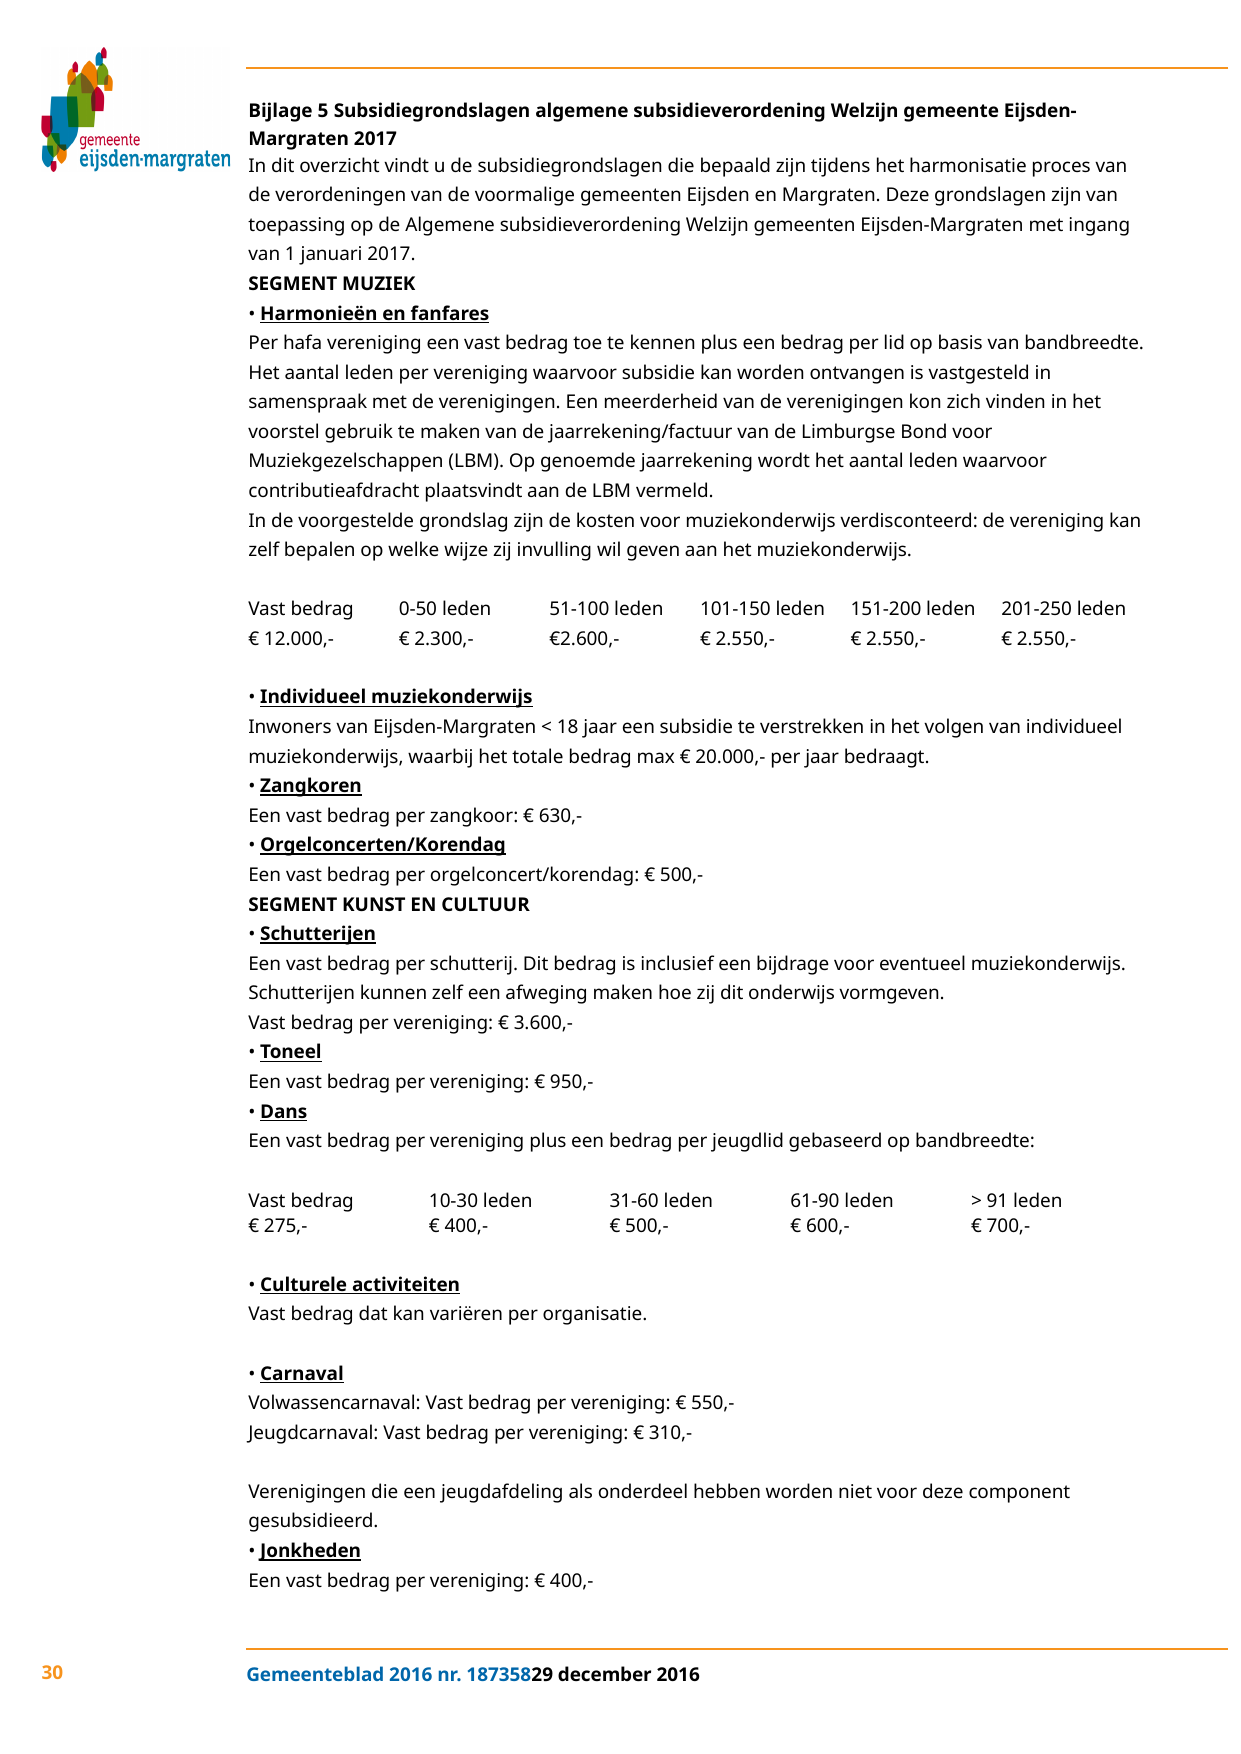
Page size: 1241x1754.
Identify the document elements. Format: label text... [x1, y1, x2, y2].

text Een vast bedrag per vereniging plus een bedrag per jeugdlid gebaseerd op bandbreedte: [248, 1127, 1152, 1153]
table_header 151-200 leden € 2.550,- [850, 596, 1001, 651]
table_cell € 275,- [248, 1213, 429, 1238]
text Een vast bedrag per orgelconcert/korendag: € 500,- [248, 861, 1152, 887]
text • Zangkoren [248, 772, 1152, 798]
table_header 61-90 leden [790, 1187, 971, 1212]
text • Orgelconcerten/Korendag [248, 832, 1152, 857]
text • Individueel muziekonderwijs [248, 684, 1152, 709]
text Verenigingen die een jeugdafdeling als onderdeel hebben worden niet voor deze component gesubsidieerd. [248, 1478, 1152, 1533]
text • Schutterijen [248, 920, 1152, 946]
text Volwassencarnaval: Vast bedrag per vereniging: € 550,- [248, 1389, 1152, 1415]
text SEGMENT KUNST EN CULTUUR [248, 891, 1152, 917]
text • Harmonieën en fanfares [248, 300, 1152, 325]
text Inwoners van Eijsden-Margraten < 18 jaar een subsidie te verstrekken in het volgen van individueel muziekonderwijs, waarbij het totale bedrag max € 20.000,- per jaar bedraagt. [248, 713, 1152, 769]
table_header 10-30 leden [429, 1187, 609, 1212]
text Bijlage 5 Subsidiegrondslagen algemene subsidieverordening Welzijn gemeente Eijsden-Margraten 2017 [248, 95, 1152, 152]
table_cell € 400,- [429, 1213, 609, 1238]
table_cell € 600,- [790, 1213, 971, 1238]
text • Toneel [248, 1039, 1152, 1064]
text Een vast bedrag per schutterij. Dit bedrag is inclusief een bijdrage voor eventueel muziekonderwijs. Schutterijen kunnen zelf een afweging maken hoe zij dit onderwijs vormgeven. [248, 950, 1152, 1005]
text • Dans [248, 1098, 1152, 1124]
text Jeugdcarnaval: Vast bedrag per vereniging: € 310,- [248, 1419, 1152, 1445]
table_header 51-100 leden €2.600,- [549, 596, 700, 651]
table_header 31-60 leden [609, 1187, 790, 1212]
text SEGMENT MUZIEK [248, 270, 1152, 296]
text • Culturele activiteiten [248, 1271, 1152, 1297]
table_header 201-250 leden € 2.550,- [1001, 596, 1152, 651]
table_header 101-150 leden € 2.550,- [700, 596, 850, 651]
text Vast bedrag dat kan variëren per organisatie. [248, 1301, 1152, 1326]
text Een vast bedrag per zangkoor: € 630,- [248, 802, 1152, 828]
text In de voorgestelde grondslag zijn de kosten voor muziekonderwijs verdisconteerd: de vereniging kan zelf bepalen op welke wijze zij invulling wil geven aan het muziekonderwijs. [248, 507, 1152, 562]
table_header 0-50 leden € 2.300,- [399, 596, 549, 651]
picture [41, 47, 231, 172]
text Een vast bedrag per vereniging: € 950,- [248, 1068, 1152, 1094]
text In dit overzicht vindt u de subsidiegrondslagen die bepaald zijn tijdens het harmonisatie proces van de verordeningen van de voormalige gemeenten Eijsden en Margraten. Deze grondslagen zijn van toepassing op de Algemene subsidieverordening Welzijn gemeenten Eijsden-Margraten met ingang van 1 januari 2017. [248, 152, 1152, 266]
table_cell € 700,- [971, 1213, 1152, 1238]
table_header > 91 leden [971, 1187, 1152, 1212]
text • Carnaval [248, 1360, 1152, 1386]
text Vast bedrag per vereniging: € 3.600,- [248, 1009, 1152, 1035]
text Per hafa vereniging een vast bedrag toe te kennen plus een bedrag per lid op basis van bandbreedte. Het aantal leden per vereniging waarvoor subsidie kan worden ontvangen is vastgesteld in samenspraak met de verenigingen. Een meerderheid van de verenigingen kon zich vinden in het voorstel gebruik te maken van de jaarrekening/factuur van de Limburgse Bond voor Muziekgezelschappen (LBM). Op genoemde jaarrekening wordt het aantal leden waarvoor contributieafdracht plaatsvindt aan de LBM vermeld. [248, 329, 1152, 503]
text Een vast bedrag per vereniging: € 400,- [248, 1567, 1152, 1593]
table_header Vast bedrag [248, 1187, 429, 1212]
table_cell € 500,- [609, 1213, 790, 1238]
table_header Vast bedrag € 12.000,- [248, 596, 398, 651]
text • Jonkheden [248, 1537, 1152, 1563]
